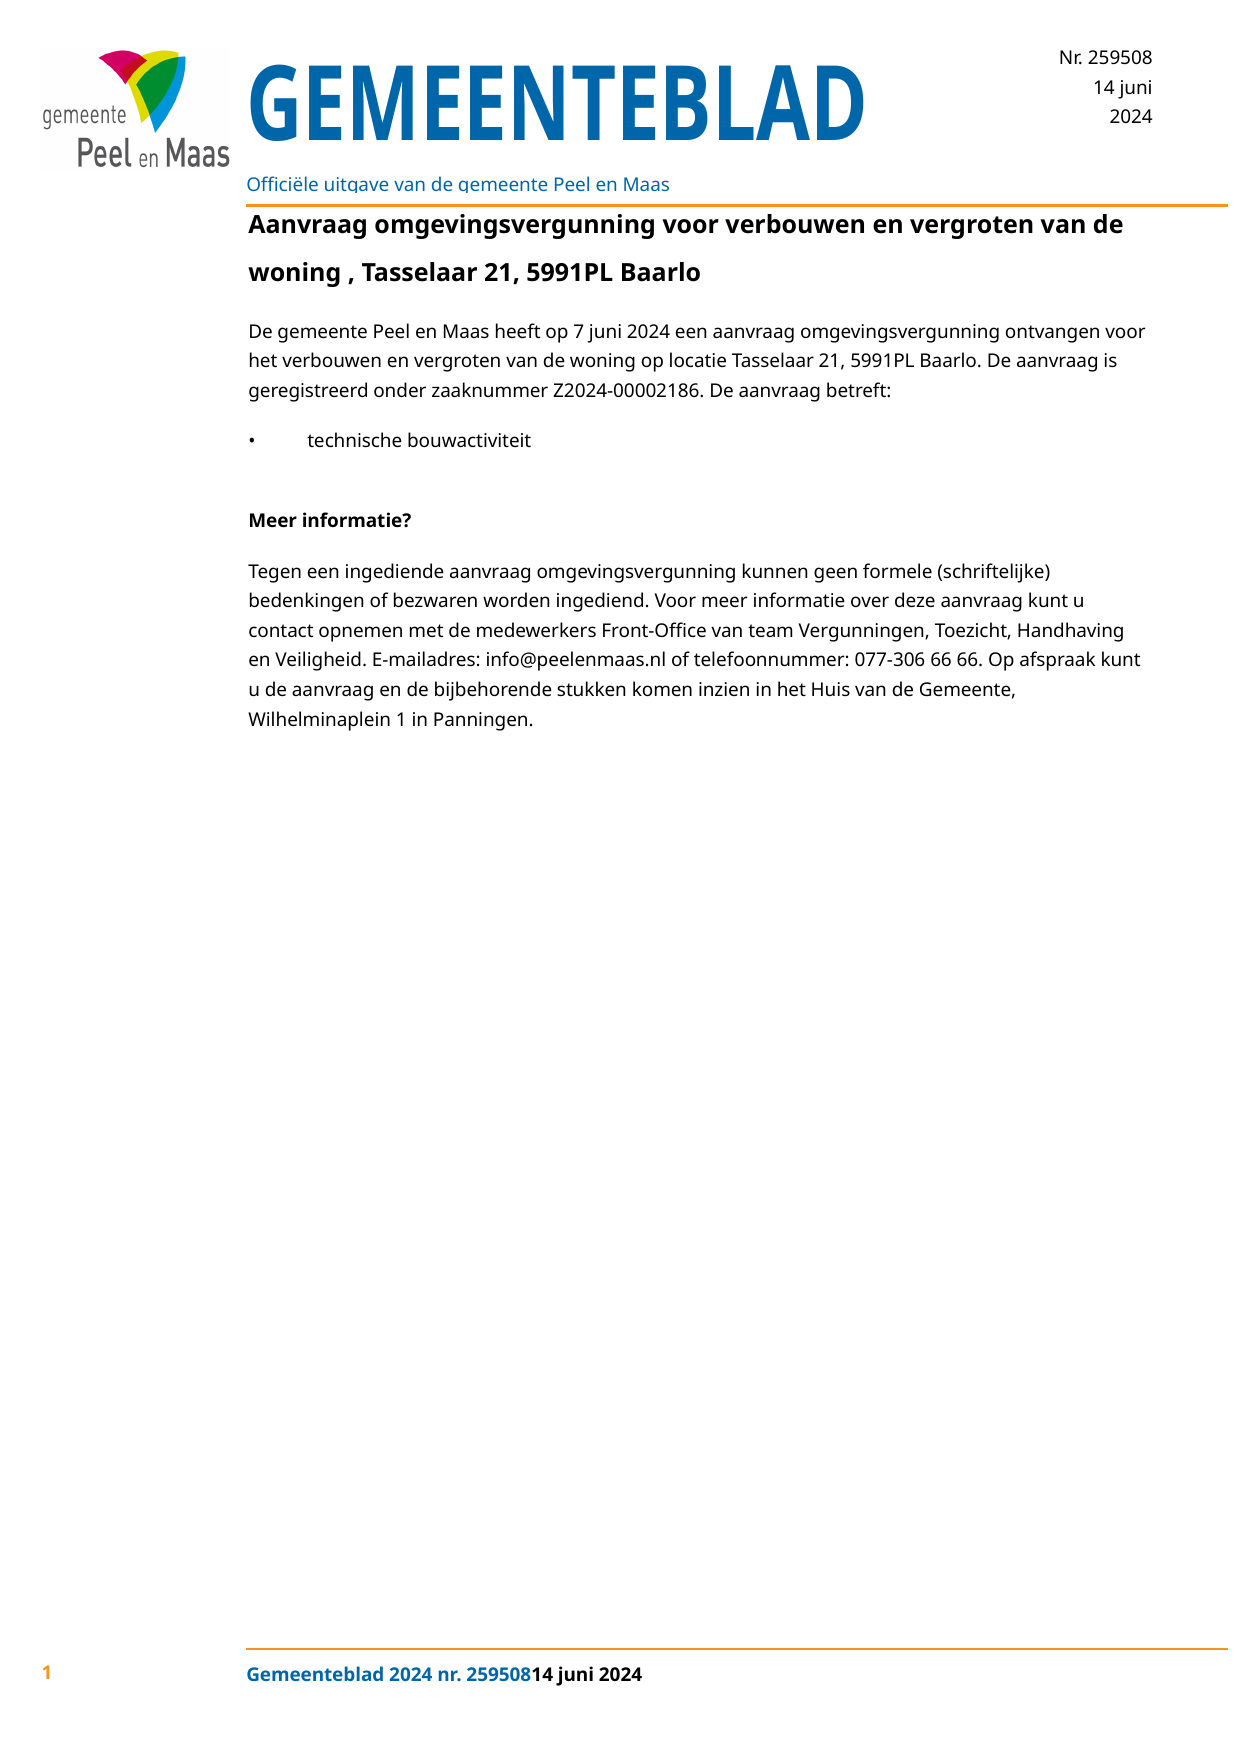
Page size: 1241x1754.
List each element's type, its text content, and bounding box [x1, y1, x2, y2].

text Tegen een ingediende aanvraag omgevingsvergunning kunnen geen formele (schriftelijke) bedenkingen of bezwaren worden ingediend. Voor meer informatie over deze aanvraag kunt u contact opnemen met de medewerkers Front-Office van team Vergunningen, Toezicht, Handhaving en Veiligheid. E-mailadres: info@peelenmaas.nl of telefoonnummer: 077-306 66 66. Op afspraak kunt u de aanvraag en de bijbehorende stukken komen inzien in het Huis van de Gemeente, Wilhelminaplein 1 in Panningen. [248, 558, 1152, 732]
list technische bouwactiviteit [248, 427, 1152, 453]
text De gemeente Peel en Maas heeft op 7 juni 2024 een aanvraag omgevingsvergunning ontvangen voor het verbouwen en vergroten van de woning op locatie Tasselaar 21, 5991PL Baarlo. De aanvraag is geregistreerd onder zaaknummer Z2024-00002186. De aanvraag betreft: [248, 318, 1152, 403]
picture [41, 47, 231, 172]
text Aanvraag omgevingsvergunning voor verbouwen en vergroten van de woning , Tasselaar 21, 5991PL Baarlo [248, 207, 1152, 288]
text Meer informatie? [248, 507, 1152, 533]
